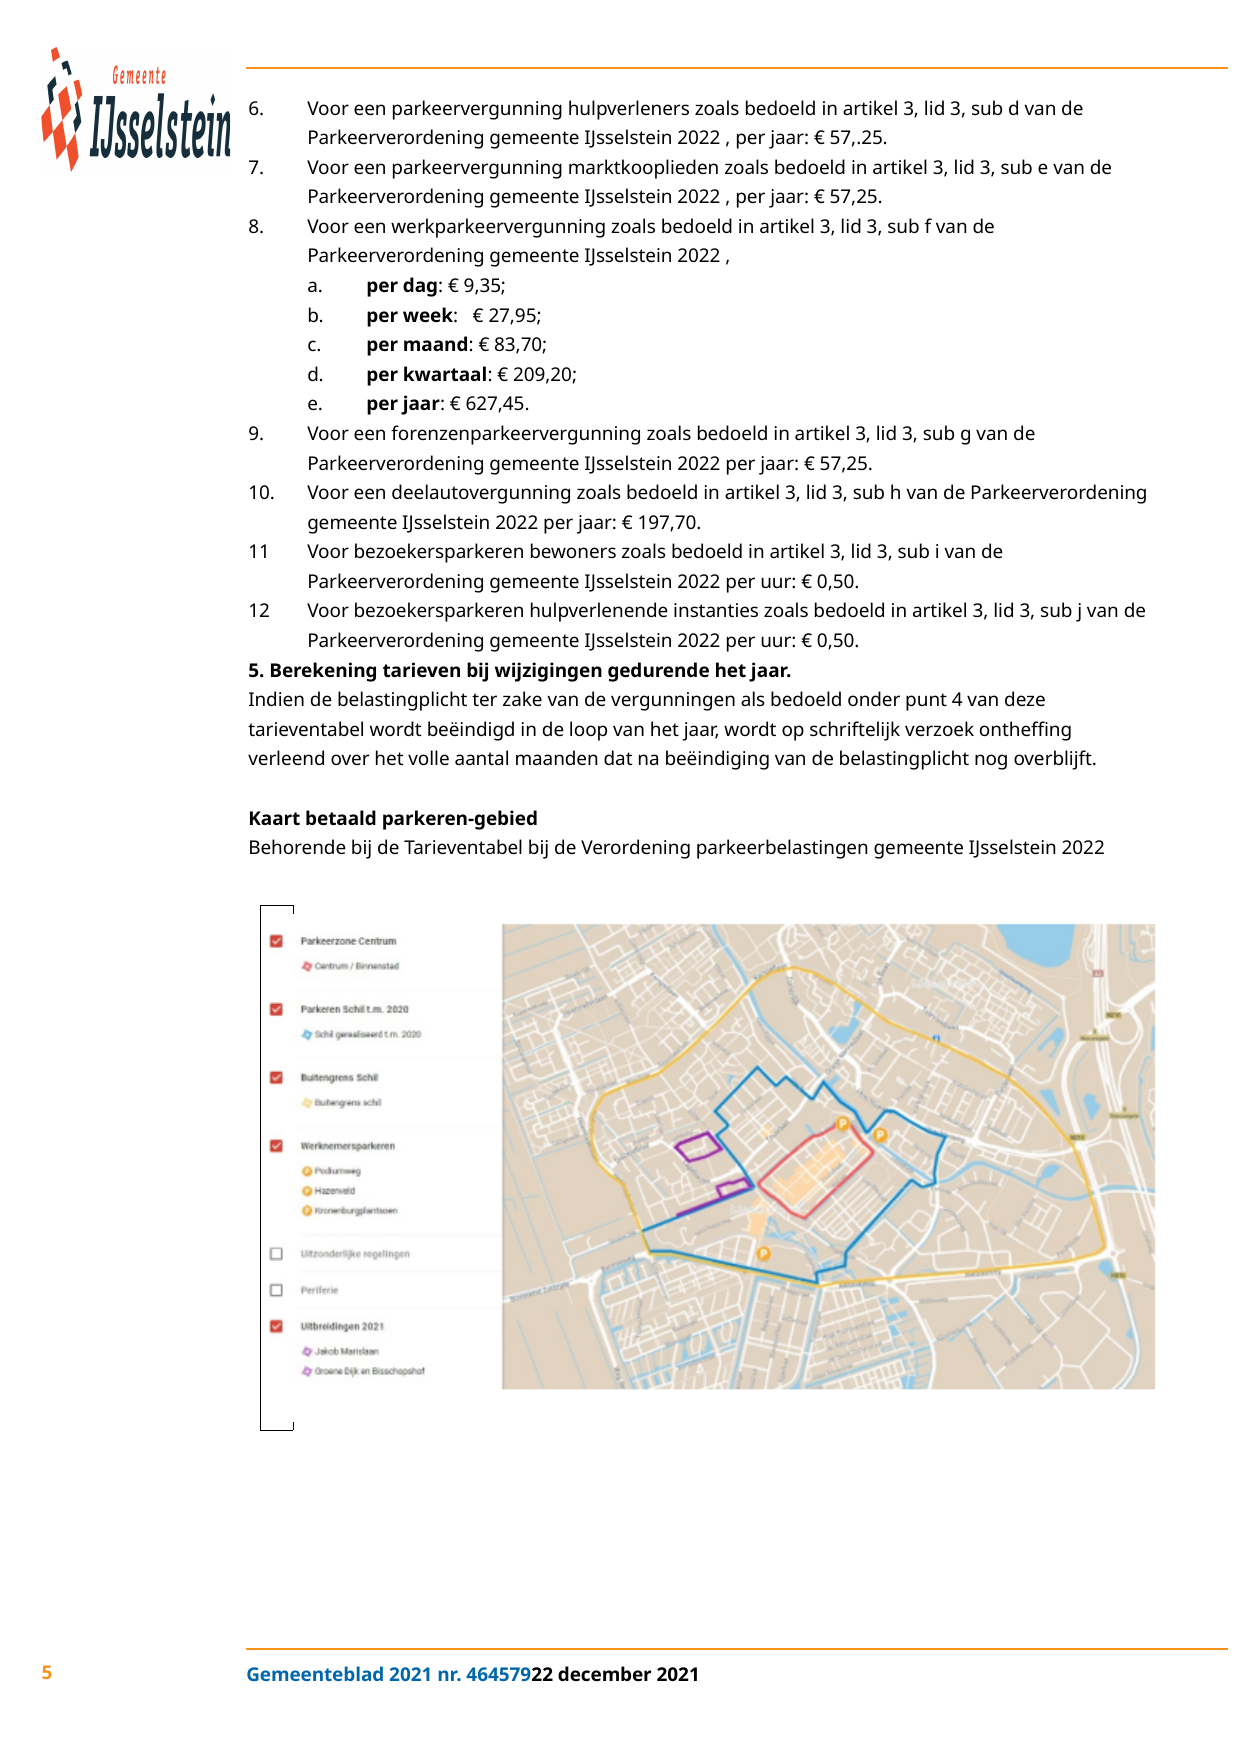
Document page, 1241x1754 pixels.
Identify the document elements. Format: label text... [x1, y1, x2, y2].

list per jaar: € 627,45. [307, 391, 1152, 416]
list per week: € 27,95; [307, 302, 1152, 328]
list per maand: € 83,70; [307, 331, 1152, 357]
text 5. Berekening tarieven bij wijzigingen gedurende het jaar. [248, 657, 1152, 683]
picture [41, 47, 231, 172]
list Voor een werkparkeervergunning zoals bedoeld in artikel 3, lid 3, sub f van de Parkeerverordening gemeente IJsselstein 2022 , [248, 213, 1152, 268]
text Kaart betaald parkeren-gebied [248, 805, 1152, 831]
list per dag: € 9,35; [307, 272, 1152, 298]
text Indien de belastingplicht ter zake van de vergunningen als bedoeld onder punt 4 van deze tarieventabel wordt beëindigd in de loop van het jaar, wordt op schriftelijk verzoek ontheffing verleend over het volle aantal maanden dat na beëindiging van de belastingplicht nog overblijft. [248, 686, 1152, 771]
list Voor een deelautovergunning zoals bedoeld in artikel 3, lid 3, sub h van de Parkeerverordening gemeente IJsselstein 2022 per jaar: € 197,70. [248, 479, 1152, 535]
list per kwartaal: € 209,20; [307, 361, 1152, 387]
text Behorende bij de Tarieventabel bij de Verordening parkeerbelastingen gemeente IJsselstein 2022 [248, 834, 1152, 860]
list Voor een forenzenparkeervergunning zoals bedoeld in artikel 3, lid 3, sub g van de Parkeerverordening gemeente IJsselstein 2022 per jaar: € 57,25. [248, 420, 1152, 476]
list Voor bezoekersparkeren hulpverlenende instanties zoals bedoeld in artikel 3, lid 3, sub j van de Parkeerverordening gemeente IJsselstein 2022 per uur: € 0,50. [248, 598, 1152, 653]
list Voor bezoekersparkeren bewoners zoals bedoeld in artikel 3, lid 3, sub i van de Parkeerverordening gemeente IJsselstein 2022 per uur: € 0,50. [248, 538, 1152, 594]
list Voor een parkeervergunning marktkooplieden zoals bedoeld in artikel 3, lid 3, sub e van de Parkeerverordening gemeente IJsselstein 2022 , per jaar: € 57,25. [248, 154, 1152, 209]
picture [268, 914, 1173, 1422]
list Voor een parkeervergunning hulpverleners zoals bedoeld in artikel 3, lid 3, sub d van de Parkeerverordening gemeente IJsselstein 2022 , per jaar: € 57,.25. [248, 95, 1152, 150]
